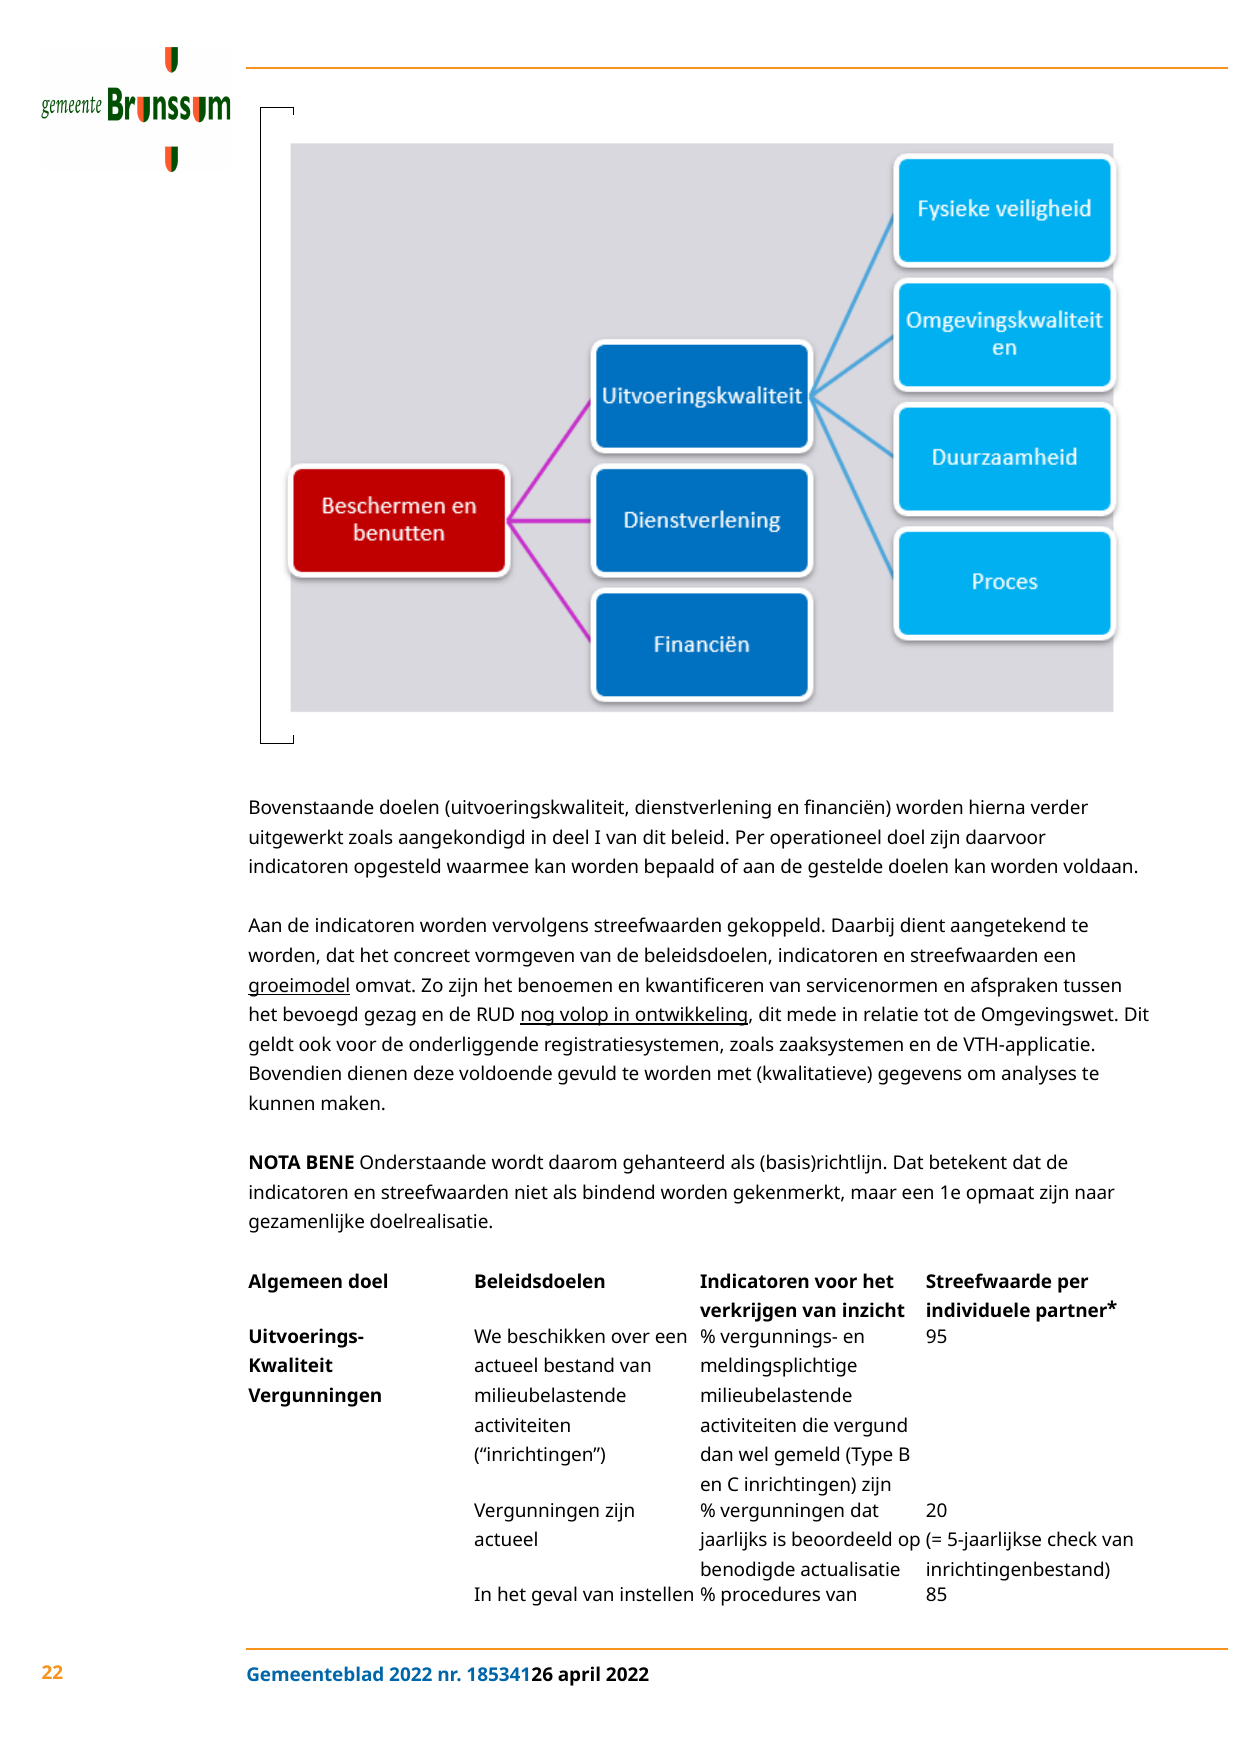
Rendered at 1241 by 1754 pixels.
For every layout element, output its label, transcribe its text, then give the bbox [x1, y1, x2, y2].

table_cell 95 [926, 1323, 1152, 1497]
table_header Indicatoren voor het verkrijgen van inzicht [700, 1268, 926, 1323]
table_cell We beschikken over een actueel bestand van milieubelastende activiteiten (“inrichtingen”) [474, 1323, 700, 1497]
table_cell 85 [926, 1582, 1152, 1607]
picture [268, 115, 1155, 735]
text Bovenstaande doelen (uitvoeringskwaliteit, dienstverlening en financiën) worden hierna verder uitgewerkt zoals aangekondigd in deel I van dit beleid. Per operationeel doel zijn daarvoor indicatoren opgesteld waarmee kan worden bepaald of aan de gestelde doelen kan worden voldaan. [248, 794, 1152, 879]
table_header Algemeen doel [248, 1268, 474, 1323]
table_cell % vergunningen dat jaarlijks is beoordeeld op benodigde actualisatie [700, 1497, 926, 1582]
table_cell Uitvoerings- Kwaliteit Vergunningen [248, 1323, 474, 1497]
picture [41, 47, 231, 172]
table_cell [248, 1497, 474, 1582]
table_cell Vergunningen zijn actueel [474, 1497, 700, 1582]
table_cell 20 (= 5-jaarlijkse check van inrichtingenbestand) [926, 1497, 1152, 1582]
table_cell % procedures van [700, 1582, 926, 1607]
text NOTA BENE Onderstaande wordt daarom gehanteerd als (basis)richtlijn. Dat betekent dat de indicatoren en streefwaarden niet als bindend worden gekenmerkt, maar een 1e opmaat zijn naar gezamenlijke doelrealisatie. [248, 1149, 1152, 1234]
table_cell % vergunnings- en meldingsplichtige milieubelastende activiteiten die vergund dan wel gemeld (Type B en C inrichtingen) zijn [700, 1323, 926, 1497]
text Aan de indicatoren worden vervolgens streefwaarden gekoppeld. Daarbij dient aangetekend te worden, dat het concreet vormgeven van de beleidsdoelen, indicatoren en streefwaarden een groeimodel omvat. Zo zijn het benoemen en kwantificeren van servicenormen en afspraken tussen het bevoegd gezag en de RUD nog volop in ontwikkeling, dit mede in relatie tot de Omgevingswet. Dit geldt ook voor de onderliggende registratiesystemen, zoals zaaksystemen en de VTH-applicatie. Bovendien dienen deze voldoende gevuld te worden met (kwalitatieve) gegevens om analyses te kunnen maken. [248, 913, 1152, 1116]
table_header Beleidsdoelen [474, 1268, 700, 1323]
table_header Streefwaarde per individuele partner ⃰ [926, 1268, 1152, 1323]
table_cell In het geval van instellen [474, 1582, 700, 1607]
table_cell [248, 1582, 474, 1607]
